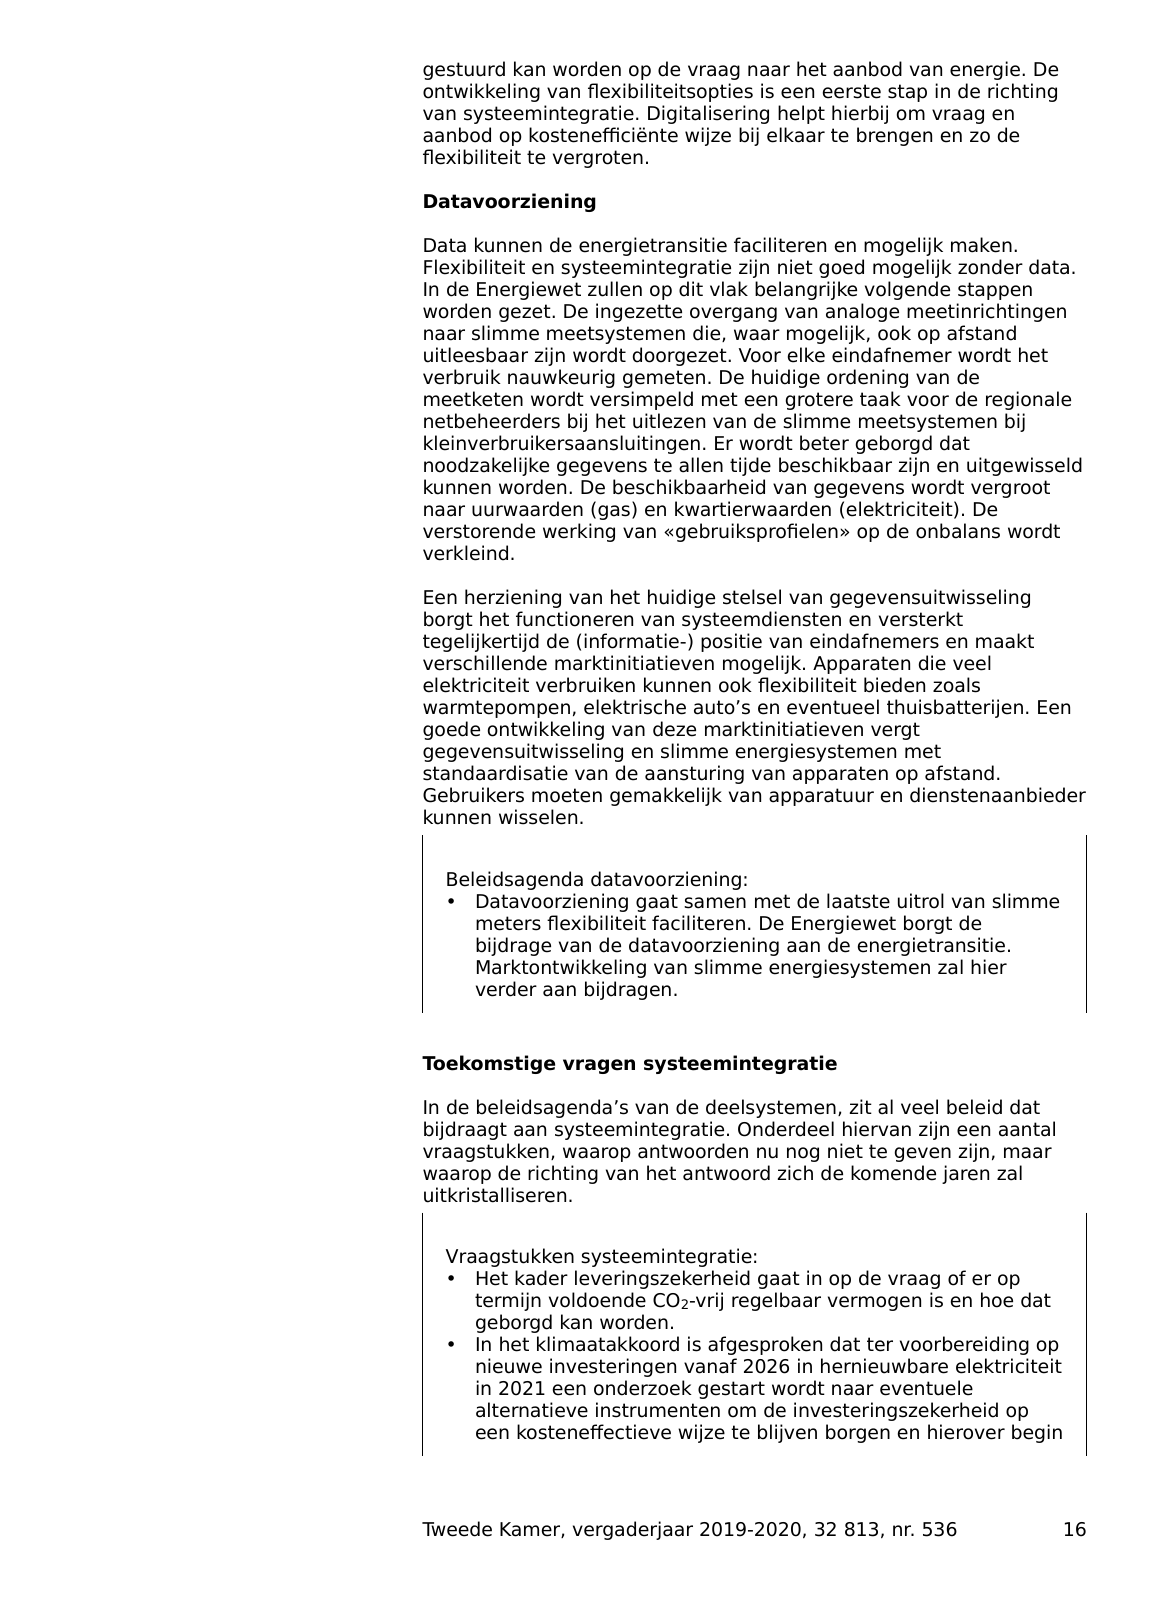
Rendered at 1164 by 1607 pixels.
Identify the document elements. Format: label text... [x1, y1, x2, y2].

table_header Beleidsagenda datavoorziening: • Datavoorziening gaat samen met de laatste uitrol van slimme meters flexibiliteit faciliteren. De Energiewet borgt de bijdrage van de datavoorziening aan de energietransitie. Marktontwikkeling van slimme energiesystemen zal hier verder aan bijdragen. [423, 835, 1086, 1012]
text In de beleidsagenda’s van de deelsystemen, zit al veel beleid dat bijdraagt aan systeemintegratie. Onderdeel hiervan zijn een aantal vraagstukken, waarop antwoorden nu nog niet te geven zijn, maar waarop de richting van het antwoord zich de komende jaren zal uitkristalliseren. [422, 1097, 1087, 1206]
subtitle Datavoorziening [422, 191, 1087, 213]
text gestuurd kan worden op de vraag naar het aanbod van energie. De ontwikkeling van flexibiliteitsopties is een eerste stap in de richting van systeemintegratie. Digitalisering helpt hierbij om vraag en aanbod op kostenefficiënte wijze bij elkaar te brengen en zo de flexibiliteit te vergroten. [422, 59, 1087, 169]
table_header Vraagstukken systeemintegratie: • Het kader leveringszekerheid gaat in op de vraag of er op termijn voldoende CO2-vrij regelbaar vermogen is en hoe dat geborgd kan worden. • In het klimaatakkoord is afgesproken dat ter voorbereiding op nieuwe investeringen vanaf 2026 in hernieuwbare elektriciteit in 2021 een onderzoek gestart wordt naar eventuele alternatieve instrumenten om de investeringszekerheid op een kosteneffectieve wijze te blijven borgen en hierover begin [423, 1213, 1086, 1456]
text Data kunnen de energietransitie faciliteren en mogelijk maken. Flexibiliteit en systeemintegratie zijn niet goed mogelijk zonder data. In de Energiewet zullen op dit vlak belangrijke volgende stappen worden gezet. De ingezette overgang van analoge meetinrichtingen naar slimme meetsystemen die, waar mogelijk, ook op afstand uitleesbaar zijn wordt doorgezet. Voor elke eindafnemer wordt het verbruik nauwkeurig gemeten. De huidige ordening van de meetketen wordt versimpeld met een grotere taak voor de regionale netbeheerders bij het uitlezen van de slimme meetsystemen bij kleinverbruikersaansluitingen. Er wordt beter geborgd dat noodzakelijke gegevens te allen tijde beschikbaar zijn en uitgewisseld kunnen worden. De beschikbaarheid van gegevens wordt vergroot naar uurwaarden (gas) en kwartierwaarden (elektriciteit). De verstorende werking van «gebruiksprofielen» op de onbalans wordt verkleind. [422, 235, 1087, 565]
text Een herziening van het huidige stelsel van gegevensuitwisseling borgt het functioneren van systeemdiensten en versterkt tegelijkertijd de (informatie-) positie van eindafnemers en maakt verschillende marktinitiatieven mogelijk. Apparaten die veel elektriciteit verbruiken kunnen ook flexibiliteit bieden zoals warmtepompen, elektrische auto’s en eventueel thuisbatterijen. Een goede ontwikkeling van deze marktinitiatieven vergt gegevensuitwisseling en slimme energiesystemen met standaardisatie van de aansturing van apparaten op afstand. Gebruikers moeten gemakkelijk van apparatuur en dienstenaanbieder kunnen wisselen. [422, 587, 1087, 829]
subtitle Toekomstige vragen systeemintegratie [422, 1052, 1087, 1074]
